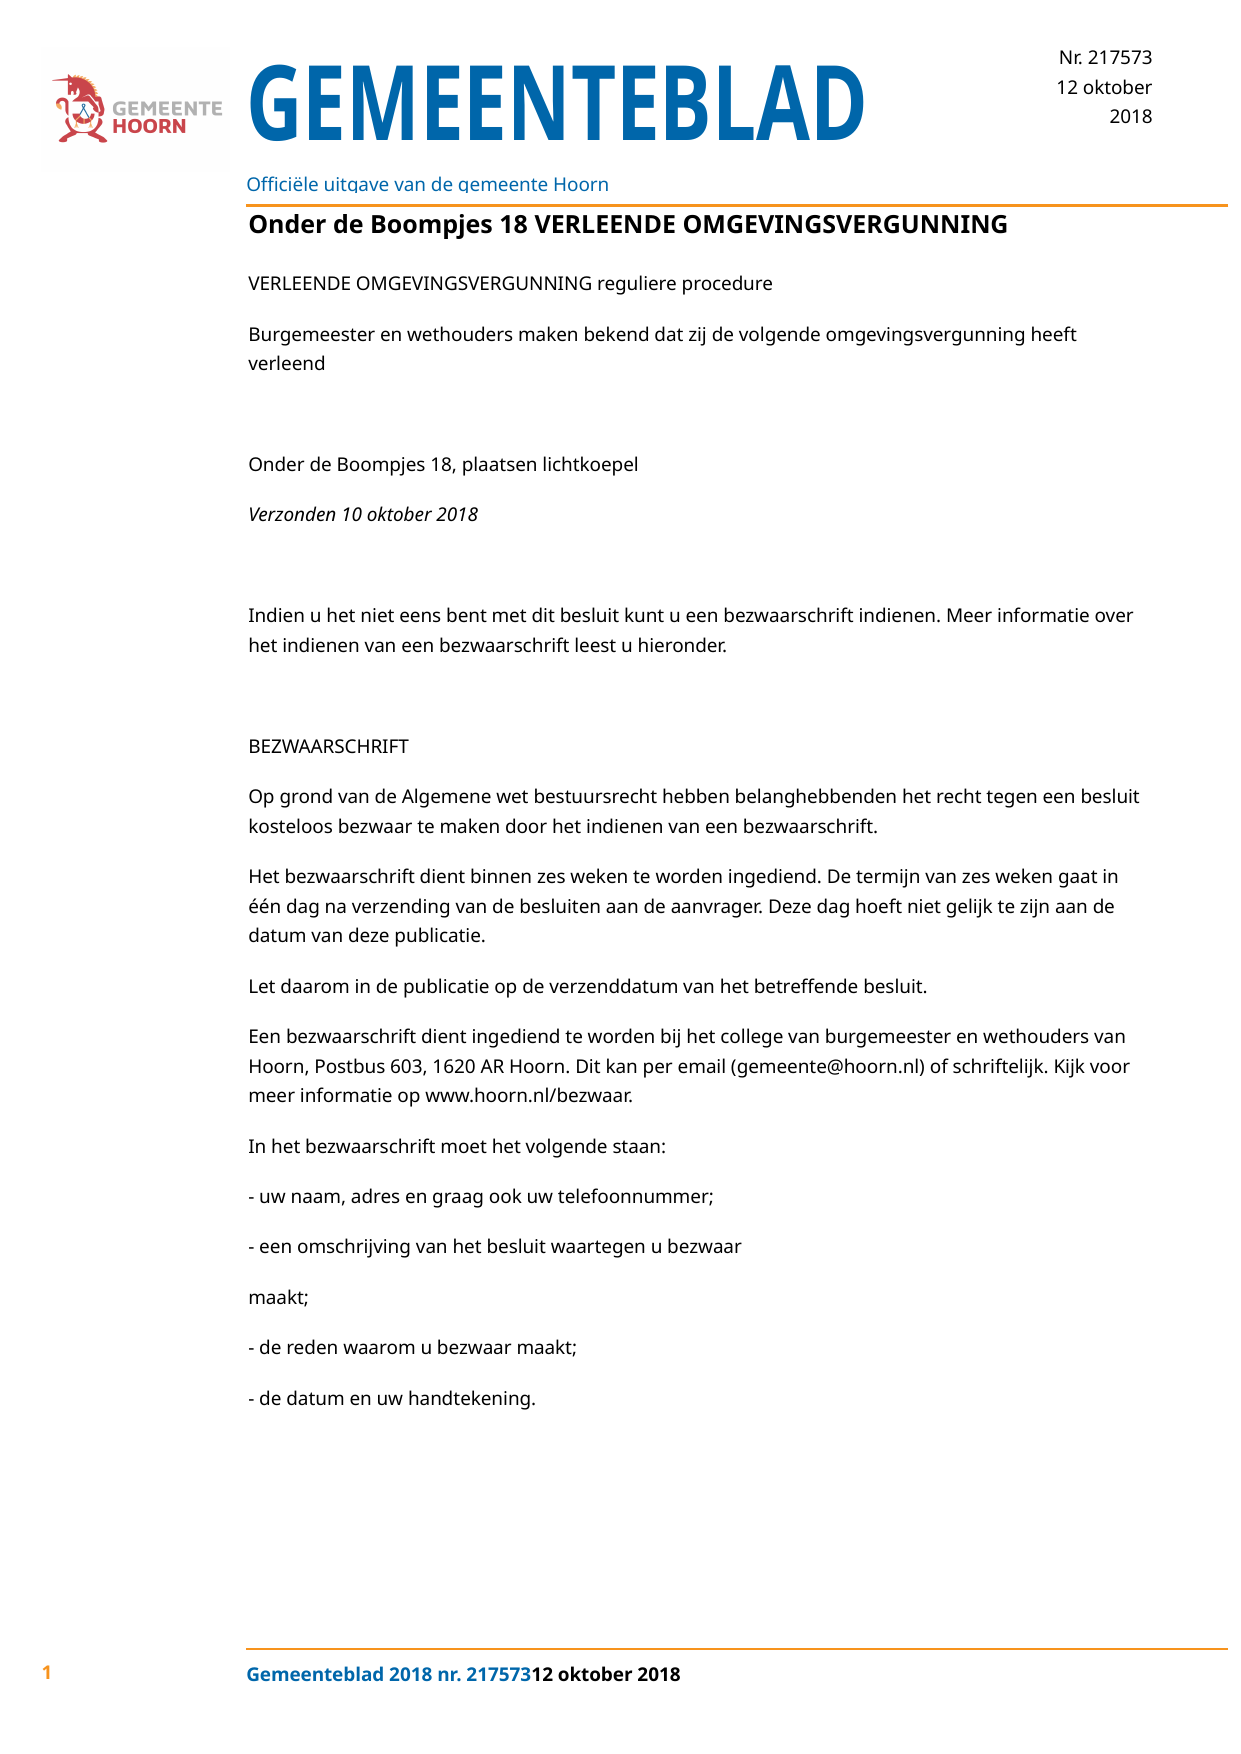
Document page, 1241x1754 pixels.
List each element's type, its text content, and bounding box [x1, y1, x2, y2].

text - de datum en uw handtekening. [248, 1385, 1152, 1411]
picture [41, 47, 231, 172]
text Onder de Boompjes 18 VERLEENDE OMGEVINGSVERGUNNING [248, 207, 1152, 241]
text Verzonden 10 oktober 2018 [248, 502, 1152, 527]
text maakt; [248, 1284, 1152, 1310]
text - een omschrijving van het besluit waartegen u bezwaar [248, 1234, 1152, 1259]
text VERLEENDE OMGEVINGSVERGUNNING reguliere procedure [248, 270, 1152, 296]
text Het bezwaarschrift dient binnen zes weken te worden ingediend. De termijn van zes weken gaat in één dag na verzending van de besluiten aan de aanvrager. Deze dag hoeft niet gelijk te zijn aan de datum van deze publicatie. [248, 863, 1152, 948]
text BEZWAARSCHRIFT [248, 733, 1152, 758]
text Onder de Boompjes 18, plaatsen lichtkoepel [248, 451, 1152, 477]
text - uw naam, adres en graag ook uw telefoonnummer; [248, 1183, 1152, 1209]
text - de reden waarom u bezwaar maakt; [248, 1334, 1152, 1360]
text Op grond van de Algemene wet bestuursrecht hebben belanghebbenden het recht tegen een besluit kosteloos bezwaar te maken door het indienen van een bezwaarschrift. [248, 783, 1152, 838]
text Let daarom in de publicatie op de verzenddatum van het betreffende besluit. [248, 973, 1152, 998]
text In het bezwaarschrift moet het volgende staan: [248, 1133, 1152, 1158]
text Burgemeester en wethouders maken bekend dat zij de volgende omgevingsvergunning heeft verleend [248, 321, 1152, 376]
text Indien u het niet eens bent met dit besluit kunt u een bezwaarschrift indienen. Meer informatie over het indienen van een bezwaarschrift leest u hieronder. [248, 602, 1152, 658]
text Een bezwaarschrift dient ingediend te worden bij het college van burgemeester en wethouders van Hoorn, Postbus 603, 1620 AR Hoorn. Dit kan per email (gemeente@hoorn.nl) of schriftelijk. Kijk voor meer informatie op www.hoorn.nl/bezwaar. [248, 1023, 1152, 1108]
